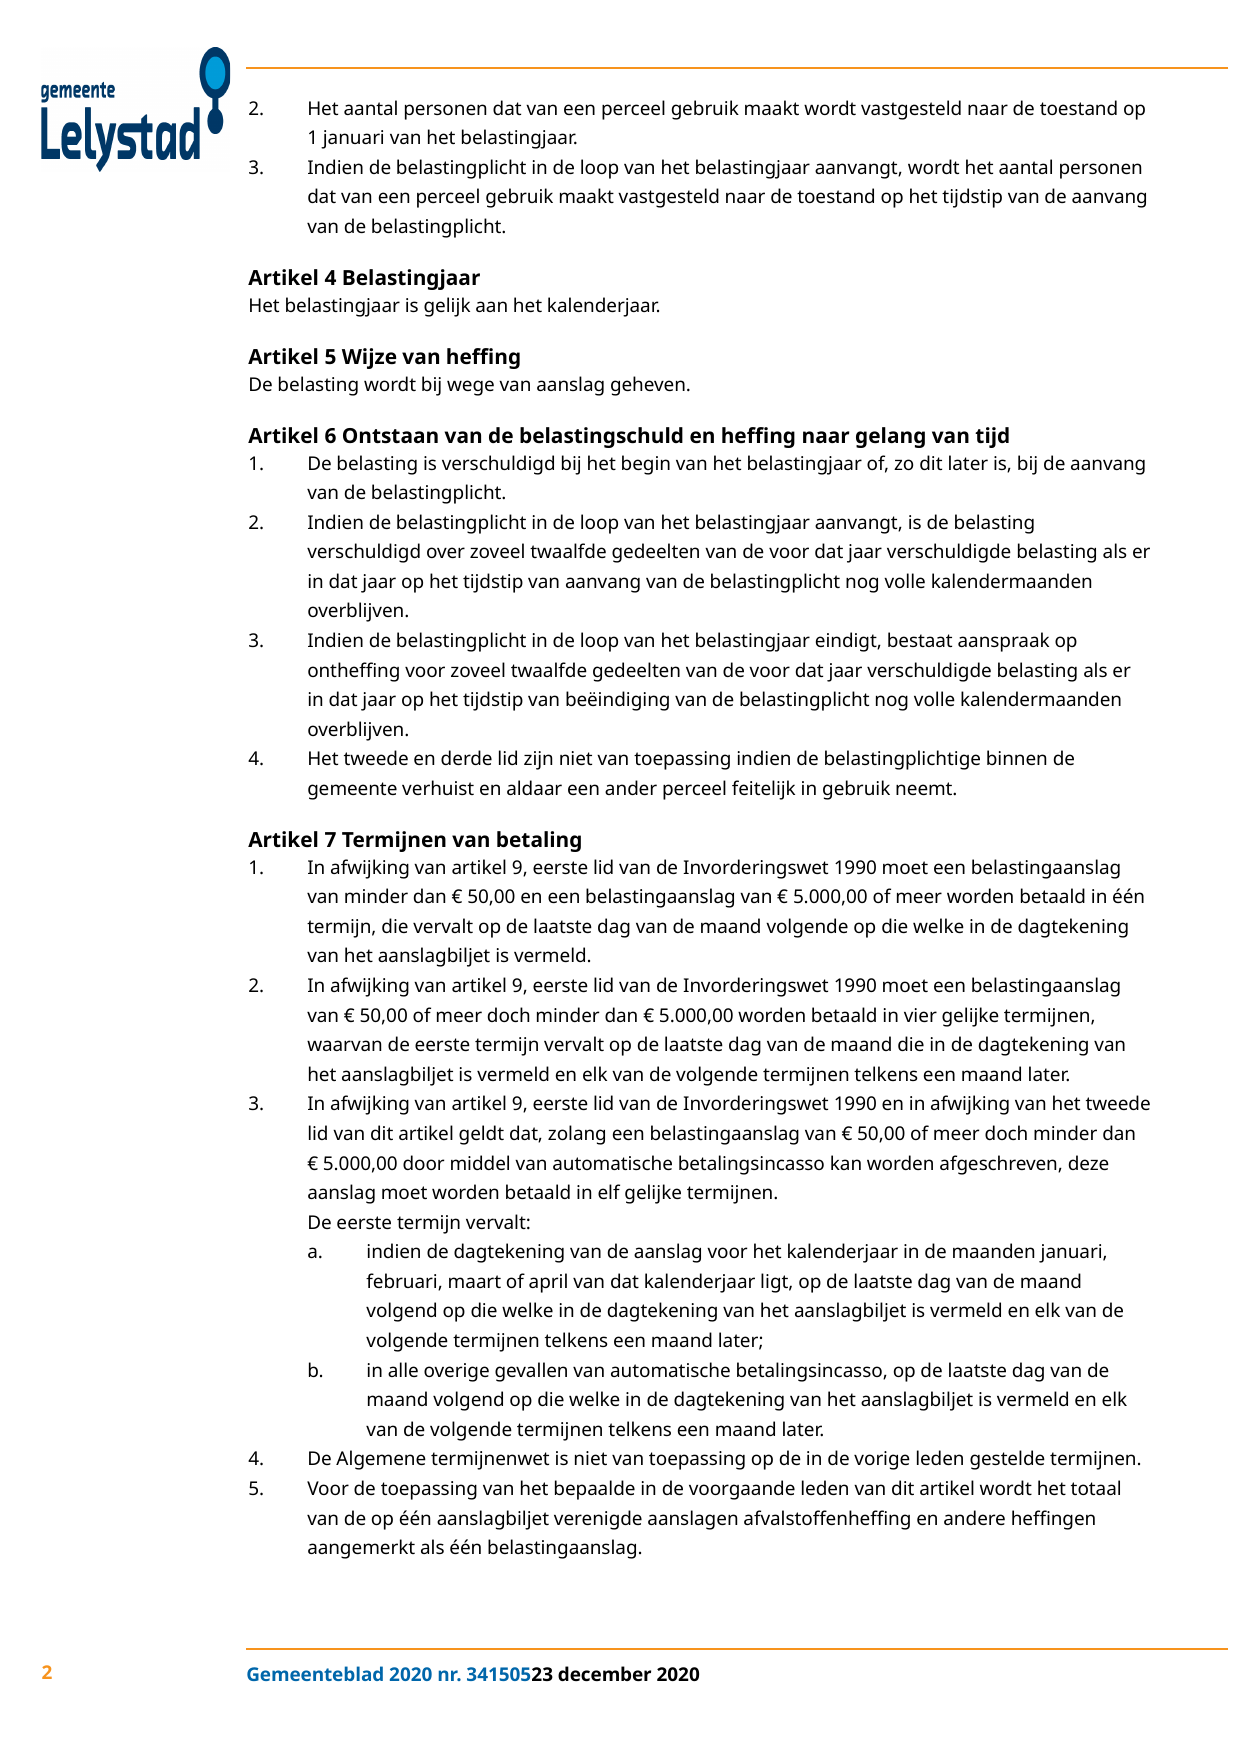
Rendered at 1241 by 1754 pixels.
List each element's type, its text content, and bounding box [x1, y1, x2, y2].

list Voor de toepassing van het bepaalde in de voorgaande leden van dit artikel wordt het totaal van de op één aanslagbiljet verenigde aanslagen afvalstoffenheffing en andere heffingen aangemerkt als één belastingaanslag. [248, 1475, 1152, 1560]
list Het tweede en derde lid zijn niet van toepassing indien de belastingplichtige binnen de gemeente verhuist en aldaar een ander perceel feitelijk in gebruik neemt. [248, 746, 1152, 801]
text Het belastingjaar is gelijk aan het kalenderjaar. [248, 292, 1152, 318]
list Indien de belastingplicht in de loop van het belastingjaar eindigt, bestaat aanspraak op ontheffing voor zoveel twaalfde gedeelten van de voor dat jaar verschuldigde belasting als er in dat jaar op het tijdstip van beëindiging van de belastingplicht nog volle kalendermaanden overblijven. [248, 627, 1152, 742]
list Het aantal personen dat van een perceel gebruik maakt wordt vastgesteld naar de toestand op 1 januari van het belastingjaar. [248, 95, 1152, 150]
list in alle overige gevallen van automatische betalingsincasso, op de laatste dag van de maand volgend op die welke in de dagtekening van het aanslagbiljet is vermeld en elk van de volgende termijnen telkens een maand later. [307, 1357, 1152, 1442]
list In afwijking van artikel 9, eerste lid van de Invorderingswet 1990 moet een belastingaanslag van minder dan € 50,00 en een belastingaanslag van € 5.000,00 of meer worden betaald in één termijn, die vervalt op de laatste dag van de maand volgende op die welke in de dagtekening van het aanslagbiljet is vermeld. [248, 854, 1152, 968]
list In afwijking van artikel 9, eerste lid van de Invorderingswet 1990 en in afwijking van het tweede lid van dit artikel geldt dat, zolang een belastingaanslag van € 50,00 of meer doch minder dan € 5.000,00 door middel van automatische betalingsincasso kan worden afgeschreven, deze aanslag moet worden betaald in elf gelijke termijnen. [248, 1091, 1152, 1205]
text Artikel 4 Belastingjaar [248, 263, 1152, 292]
picture [41, 47, 231, 172]
list indien de dagtekening van de aanslag voor het kalenderjaar in de maanden januari, februari, maart of april van dat kalenderjaar ligt, op de laatste dag van de maand volgend op die welke in de dagtekening van het aanslagbiljet is vermeld en elk van de volgende termijnen telkens een maand later; [307, 1238, 1152, 1353]
list In afwijking van artikel 9, eerste lid van de Invorderingswet 1990 moet een belastingaanslag van € 50,00 of meer doch minder dan € 5.000,00 worden betaald in vier gelijke termijnen, waarvan de eerste termijn vervalt op de laatste dag van de maand die in de dagtekening van het aanslagbiljet is vermeld en elk van de volgende termijnen telkens een maand later. [248, 972, 1152, 1087]
text De belasting wordt bij wege van aanslag geheven. [248, 371, 1152, 397]
text Artikel 5 Wijze van heffing [248, 342, 1152, 371]
list De Algemene termijnenwet is niet van toepassing op de in de vorige leden gestelde termijnen. [248, 1446, 1152, 1471]
list Indien de belastingplicht in de loop van het belastingjaar aanvangt, wordt het aantal personen dat van een perceel gebruik maakt vastgesteld naar de toestand op het tijdstip van de aanvang van de belastingplicht. [248, 154, 1152, 239]
list De belasting is verschuldigd bij het begin van het belastingjaar of, zo dit later is, bij de aanvang van de belastingplicht. [248, 450, 1152, 505]
list Indien de belastingplicht in de loop van het belastingjaar aanvangt, is de belasting verschuldigd over zoveel twaalfde gedeelten van de voor dat jaar verschuldigde belasting als er in dat jaar op het tijdstip van aanvang van de belastingplicht nog volle kalendermaanden overblijven. [248, 509, 1152, 623]
list De eerste termijn vervalt: [248, 1209, 1152, 1235]
text Artikel 6 Ontstaan van de belastingschuld en heffing naar gelang van tijd [248, 421, 1152, 450]
text Artikel 7 Termijnen van betaling [248, 826, 1152, 854]
